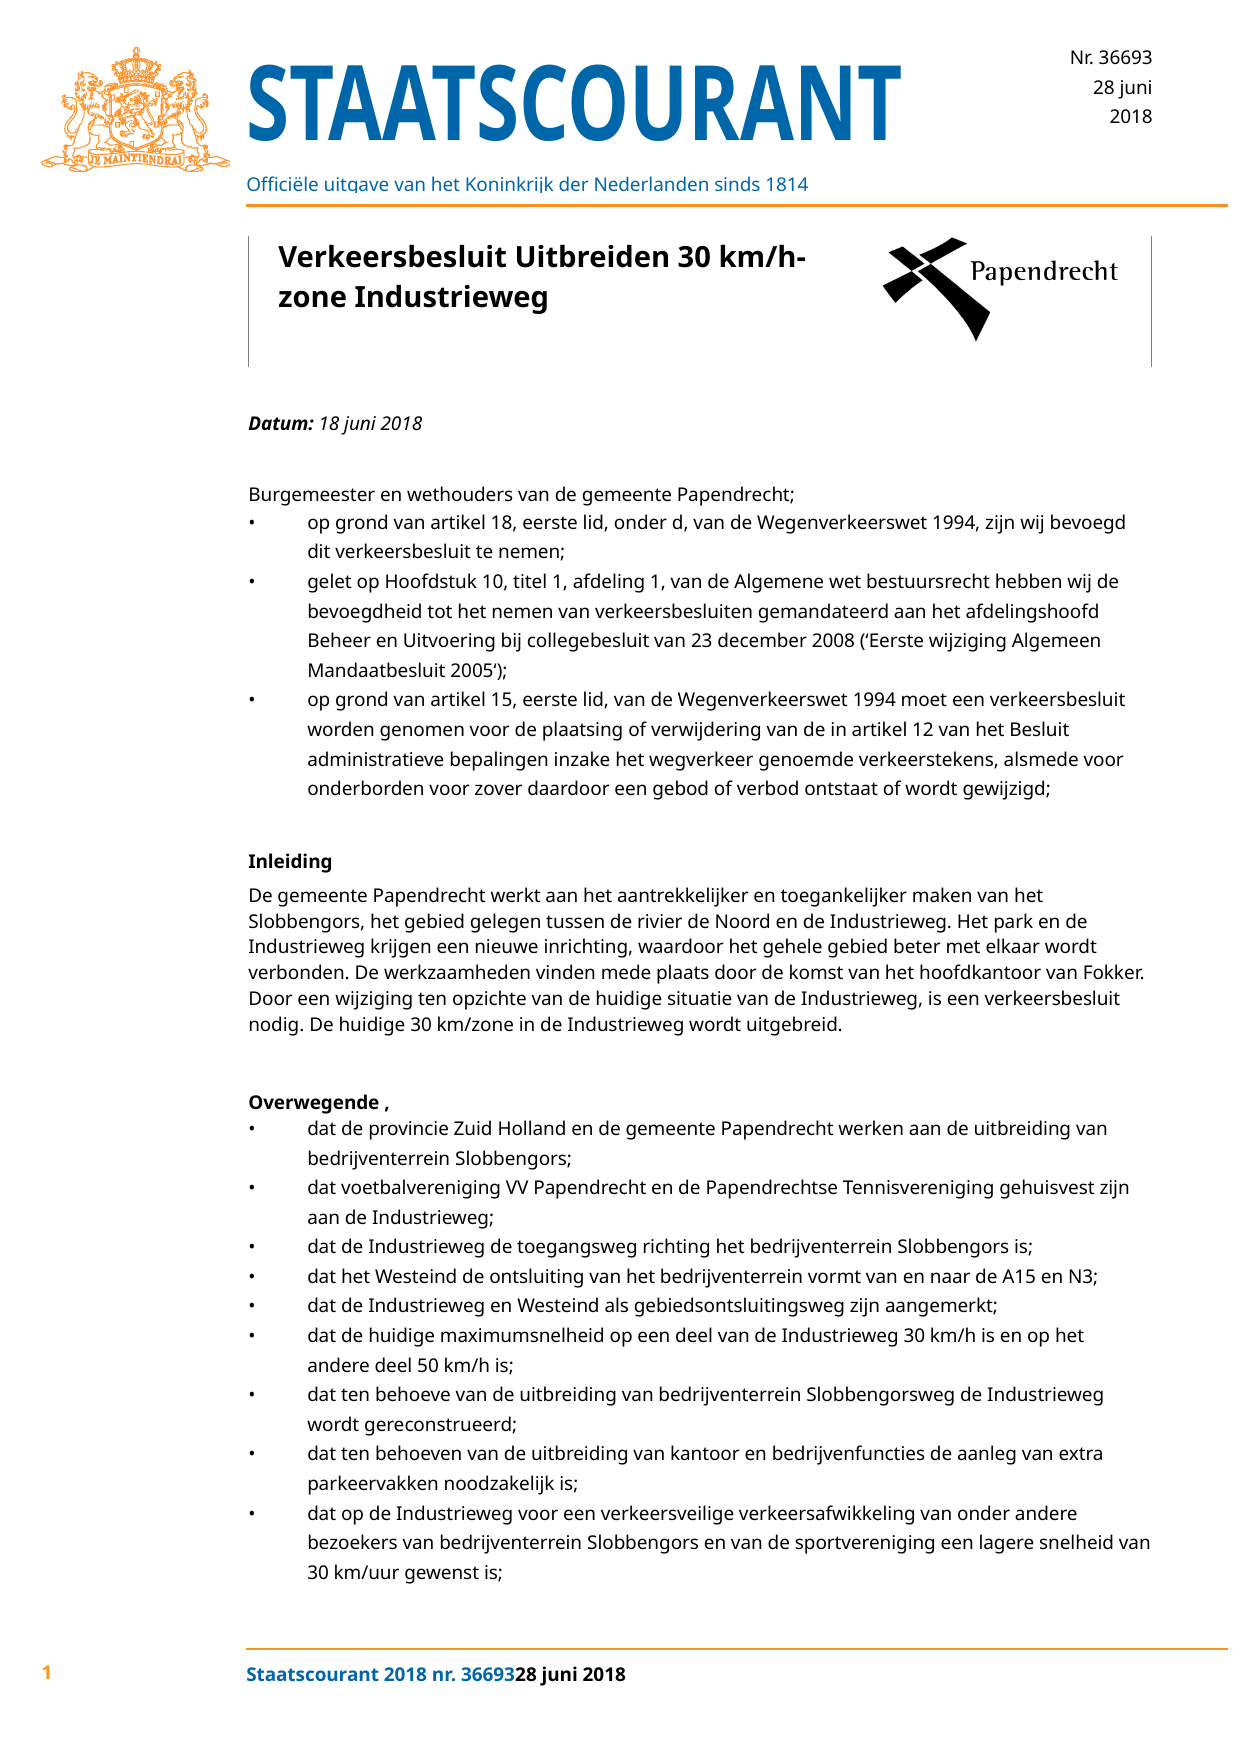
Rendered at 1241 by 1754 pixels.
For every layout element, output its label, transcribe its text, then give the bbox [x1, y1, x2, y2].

text De gemeente Papendrecht werkt aan het aantrekkelijker en toegankelijker maken van het Slobbengors, het gebied gelegen tussen de rivier de Noord en de Industrieweg. Het park en de Industrieweg krijgen een nieuwe inrichting, waardoor het gehele gebied beter met elkaar wordt verbonden. De werkzaamheden vinden mede plaats door de komst van het hoofdkantoor van Fokker. Door een wijziging ten opzichte van de huidige situatie van de Industrieweg, is een verkeersbesluit nodig. De huidige 30 km/zone in de Industrieweg wordt uitgebreid. [248, 882, 1152, 1037]
picture [41, 47, 231, 172]
list dat de Industrieweg en Westeind als gebiedsontsluitingsweg zijn aangemerkt; [248, 1293, 1152, 1318]
picture [882, 236, 1119, 342]
table_header Verkeersbesluit Uitbreiden 30 km/h-zone Industrieweg [249, 236, 850, 367]
list op grond van artikel 15, eerste lid, van de Wegenverkeerswet 1994 moet een verkeersbesluit worden genomen voor de plaatsing of verwijdering van de in artikel 12 van het Besluit administratieve bepalingen inzake het wegverkeer genoemde verkeerstekens, alsmede voor onderborden voor zover daardoor een gebod of verbod ontstaat of wordt gewijzigd; [248, 687, 1152, 801]
table_header [850, 236, 1151, 367]
list dat de huidige maximumsnelheid op een deel van de Industrieweg 30 km/h is en op het andere deel 50 km/h is; [248, 1322, 1152, 1377]
text Datum: 18 juni 2018 [248, 410, 1152, 436]
list dat voetbalvereniging VV Papendrecht en de Papendrechtse Tennisvereniging gehuisvest zijn aan de Industrieweg; [248, 1174, 1152, 1229]
list dat de provincie Zuid Holland en de gemeente Papendrecht werken aan de uitbreiding van bedrijventerrein Slobbengors; [248, 1115, 1152, 1170]
list dat op de Industrieweg voor een verkeersveilige verkeersafwikkeling van onder andere bezoekers van bedrijventerrein Slobbengors en van de sportvereniging een lagere snelheid van 30 km/uur gewenst is; [248, 1500, 1152, 1584]
text Burgemeester en wethouders van de gemeente Papendrecht; [248, 481, 1152, 507]
list op grond van artikel 18, eerste lid, onder d, van de Wegenverkeerswet 1994, zijn wij bevoegd dit verkeersbesluit te nemen; [248, 509, 1152, 564]
text Inleiding [248, 848, 1152, 874]
list dat ten behoeve van de uitbreiding van bedrijventerrein Slobbengorsweg de Industrieweg wordt gereconstrueerd; [248, 1381, 1152, 1437]
list dat ten behoeven van de uitbreiding van kantoor en bedrijvenfuncties de aanleg van extra parkeervakken noodzakelijk is; [248, 1441, 1152, 1496]
list gelet op Hoofdstuk 10, titel 1, afdeling 1, van de Algemene wet bestuursrecht hebben wij de bevoegdheid tot het nemen van verkeersbesluiten gemandateerd aan het afdelingshoofd Beheer en Uitvoering bij collegebesluit van 23 december 2008 (‘Eerste wijziging Algemeen Mandaatbesluit 2005‘); [248, 568, 1152, 683]
list dat het Westeind de ontsluiting van het bedrijventerrein vormt van en naar de A15 en N3; [248, 1263, 1152, 1289]
list dat de Industrieweg de toegangsweg richting het bedrijventerrein Slobbengors is; [248, 1233, 1152, 1259]
text Overwegende , [248, 1089, 1152, 1115]
